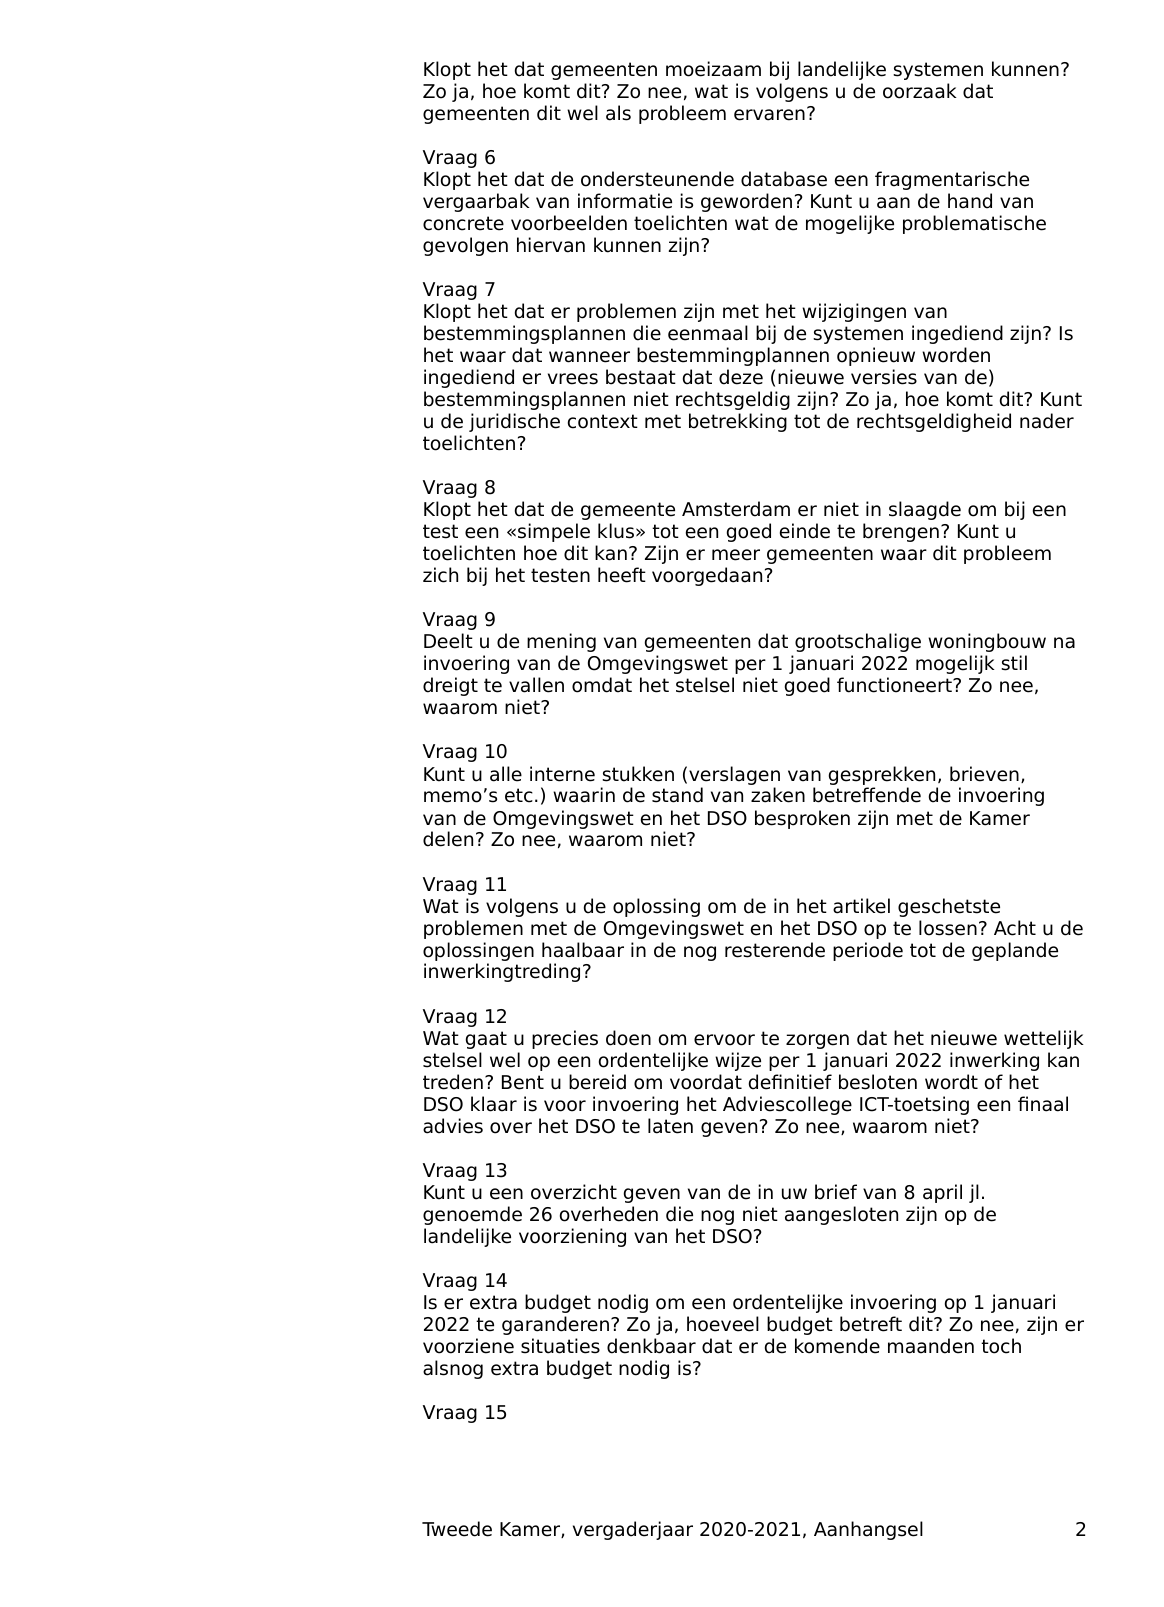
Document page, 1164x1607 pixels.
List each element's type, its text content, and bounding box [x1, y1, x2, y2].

text Deelt u de mening van gemeenten dat grootschalige woningbouw na invoering van de Omgevingswet per 1 januari 2022 mogelijk stil dreigt te vallen omdat het stelsel niet goed functioneert? Zo nee, waarom niet? [422, 631, 1087, 719]
text Is er extra budget nodig om een ordentelijke invoering op 1 januari 2022 te garanderen? Zo ja, hoeveel budget betreft dit? Zo nee, zijn er voorziene situaties denkbaar dat er de komende maanden toch alsnog extra budget nodig is? [422, 1292, 1087, 1380]
text Vraag 6 [422, 147, 1087, 169]
text Vraag 7 [422, 279, 1087, 301]
text Kunt u alle interne stukken (verslagen van gesprekken, brieven, memo’s etc.) waarin de stand van zaken betreffende de invoering van de Omgevingswet en het DSO besproken zijn met de Kamer delen? Zo nee, waarom niet? [422, 763, 1087, 851]
text Vraag 14 [422, 1270, 1087, 1292]
text Wat is volgens u de oplossing om de in het artikel geschetste problemen met de Omgevingswet en het DSO op te lossen? Acht u de oplossingen haalbaar in de nog resterende periode tot de geplande inwerkingtreding? [422, 896, 1087, 983]
text Klopt het dat de gemeente Amsterdam er niet in slaagde om bij een test een «simpele klus» tot een goed einde te brengen? Kunt u toelichten hoe dit kan? Zijn er meer gemeenten waar dit probleem zich bij het testen heeft voorgedaan? [422, 499, 1087, 587]
text Kunt u een overzicht geven van de in uw brief van 8 april jl. genoemde 26 overheden die nog niet aangesloten zijn op de landelijke voorziening van het DSO? [422, 1182, 1087, 1248]
text Vraag 11 [422, 873, 1087, 896]
text Klopt het dat er problemen zijn met het wijzigingen van bestemmingsplannen die eenmaal bij de systemen ingediend zijn? Is het waar dat wanneer bestemmingplannen opnieuw worden ingediend er vrees bestaat dat deze (nieuwe versies van de) bestemmingsplannen niet rechtsgeldig zijn? Zo ja, hoe komt dit? Kunt u de juridische context met betrekking tot de rechtsgeldigheid nader toelichten? [422, 301, 1087, 455]
text Wat gaat u precies doen om ervoor te zorgen dat het nieuwe wettelijk stelsel wel op een ordentelijke wijze per 1 januari 2022 inwerking kan treden? Bent u bereid om voordat definitief besloten wordt of het DSO klaar is voor invoering het Adviescollege ICT-toetsing een finaal advies over het DSO te laten geven? Zo nee, waarom niet? [422, 1028, 1087, 1137]
text Klopt het dat gemeenten moeizaam bij landelijke systemen kunnen? Zo ja, hoe komt dit? Zo nee, wat is volgens u de oorzaak dat gemeenten dit wel als probleem ervaren? [422, 59, 1087, 125]
text Vraag 12 [422, 1006, 1087, 1028]
text Klopt het dat de ondersteunende database een fragmentarische vergaarbak van informatie is geworden? Kunt u aan de hand van concrete voorbeelden toelichten wat de mogelijke problematische gevolgen hiervan kunnen zijn? [422, 169, 1087, 257]
text Vraag 8 [422, 477, 1087, 499]
text Vraag 15 [422, 1402, 1087, 1424]
text Vraag 13 [422, 1160, 1087, 1182]
text Vraag 9 [422, 609, 1087, 631]
text Vraag 10 [422, 741, 1087, 763]
